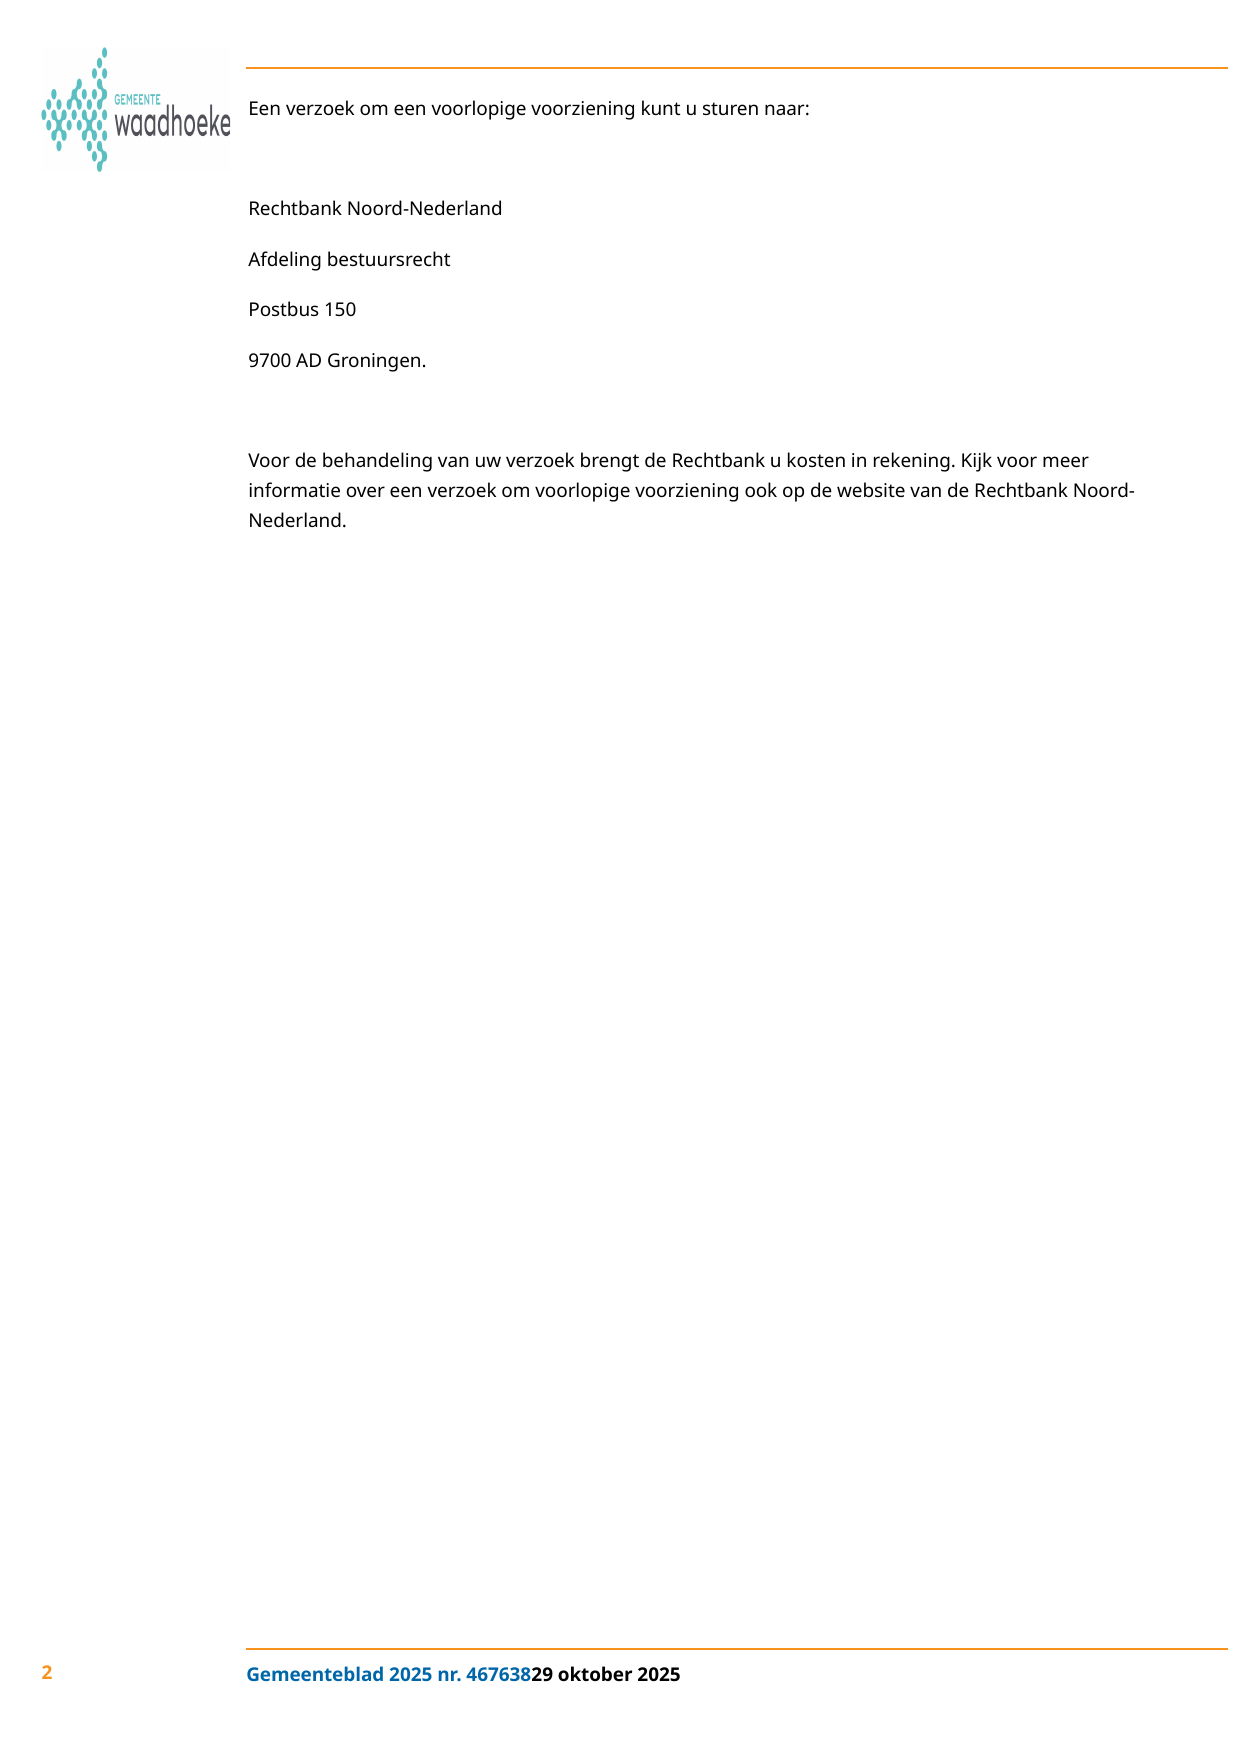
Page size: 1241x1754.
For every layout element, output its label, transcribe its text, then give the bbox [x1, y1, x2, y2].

text Postbus 150 [248, 296, 1152, 322]
text Rechtbank Noord-Nederland [248, 196, 1152, 221]
text Afdeling bestuursrecht [248, 246, 1152, 272]
text Een verzoek om een voorlopige voorziening kunt u sturen naar: [248, 95, 1152, 121]
text Voor de behandeling van uw verzoek brengt de Rechtbank u kosten in rekening. Kijk voor meer informatie over een verzoek om voorlopige voorziening ook op de website van de Rechtbank Noord-Nederland. [248, 448, 1152, 533]
picture [41, 47, 231, 172]
text 9700 AD Groningen. [248, 347, 1152, 373]
